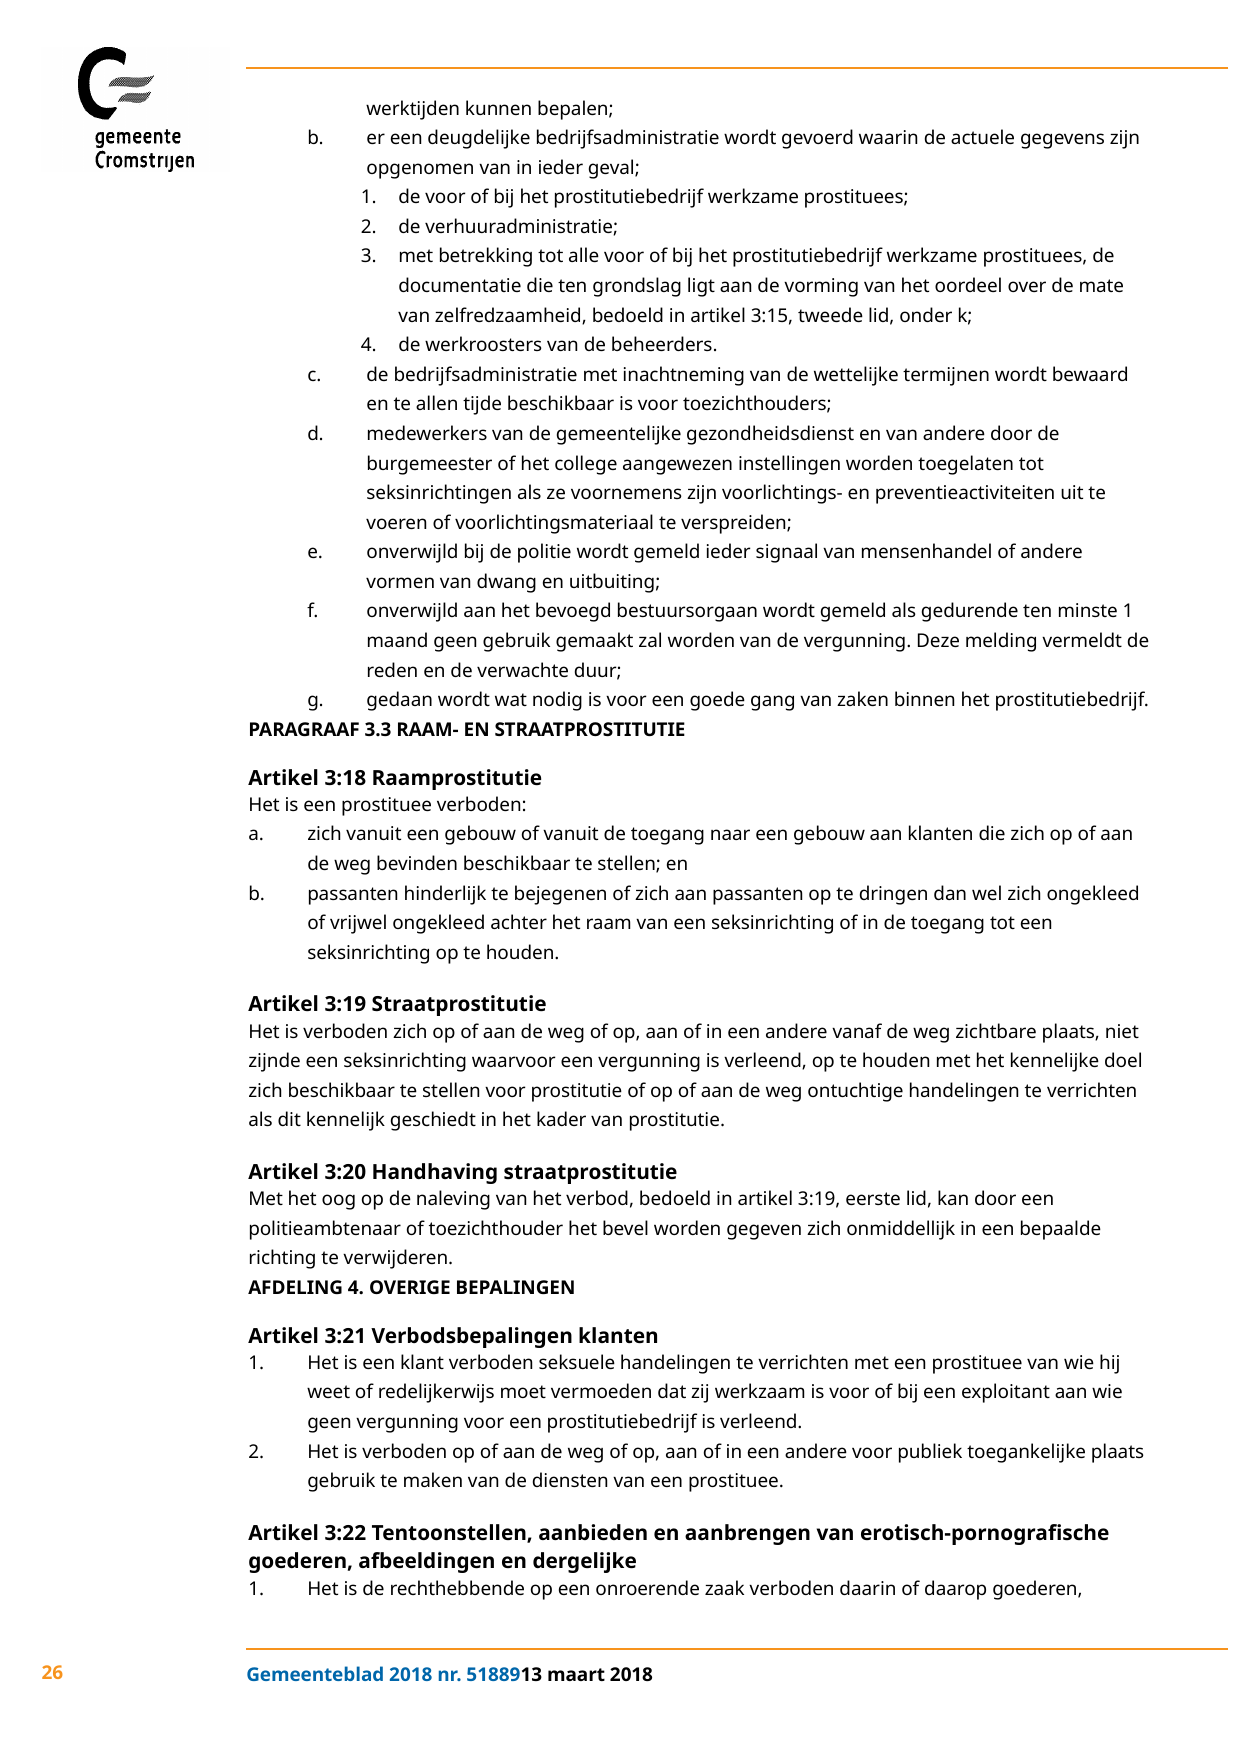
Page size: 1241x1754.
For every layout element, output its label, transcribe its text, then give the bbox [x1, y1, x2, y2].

list de verhuuradministratie; [361, 213, 1152, 239]
list zich vanuit een gebouw of vanuit de toegang naar een gebouw aan klanten die zich op of aan de weg bevinden beschikbaar te stellen; en [248, 821, 1152, 876]
text PARAGRAAF 3.3 RAAM- EN STRAATPROSTITUTIE [248, 716, 1152, 742]
list medewerkers van de gemeentelijke gezondheidsdienst en van andere door de burgemeester of het college aangewezen instellingen worden toegelaten tot seksinrichtingen als ze voornemens zijn voorlichtings- en preventieactiviteiten uit te voeren of voorlichtingsmateriaal te verspreiden; [307, 420, 1152, 535]
list Het is een klant verboden seksuele handelingen te verrichten met een prostituee van wie hij weet of redelijkerwijs moet vermoeden dat zij werkzaam is voor of bij een exploitant aan wie geen vergunning voor een prostitutiebedrijf is verleend. [248, 1349, 1152, 1434]
text AFDELING 4. OVERIGE BEPALINGEN [248, 1274, 1152, 1300]
list Het is verboden op of aan de weg of op, aan of in een andere voor publiek toegankelijke plaats gebruik te maken van de diensten van een prostituee. [248, 1438, 1152, 1493]
text Artikel 3:22 Tentoonstellen, aanbieden en aanbrengen van erotisch-pornografische goederen, afbeeldingen en dergelijke [248, 1518, 1152, 1575]
text Het is verboden zich op of aan de weg of op, aan of in een andere vanaf de weg zichtbare plaats, niet zijnde een seksinrichting waarvoor een vergunning is verleend, op te houden met het kennelijke doel zich beschikbaar te stellen voor prostitutie of op of aan de weg ontuchtige handelingen te verrichten als dit kennelijk geschiedt in het kader van prostitutie. [248, 1018, 1152, 1132]
text Het is een prostituee verboden: [248, 791, 1152, 817]
list de bedrijfsadministratie met inachtneming van de wettelijke termijnen wordt bewaard en te allen tijde beschikbaar is voor toezichthouders; [307, 361, 1152, 416]
picture [41, 47, 231, 172]
list passanten hinderlijk te bejegenen of zich aan passanten op te dringen dan wel zich ongekleed of vrijwel ongekleed achter het raam van een seksinrichting of in de toegang tot een seksinrichting op te houden. [248, 880, 1152, 965]
list Het is de rechthebbende op een onroerende zaak verboden daarin of daarop goederen, [248, 1575, 1152, 1601]
text Met het oog op de naleving van het verbod, bedoeld in artikel 3:19, eerste lid, kan door een politieambtenaar of toezichthouder het bevel worden gegeven zich onmiddellijk in een bepaalde richting te verwijderen. [248, 1185, 1152, 1270]
list gedaan wordt wat nodig is voor een goede gang van zaken binnen het prostitutiebedrijf. [307, 686, 1152, 712]
list onverwijld bij de politie wordt gemeld ieder signaal van mensenhandel of andere vormen van dwang en uitbuiting; [307, 538, 1152, 594]
list de werkroosters van de beheerders. [361, 331, 1152, 357]
text Artikel 3:21 Verbodsbepalingen klanten [248, 1321, 1152, 1349]
text Artikel 3:19 Straatprostitutie [248, 989, 1152, 1018]
text Artikel 3:18 Raamprostitutie [248, 763, 1152, 791]
list de voor of bij het prostitutiebedrijf werkzame prostituees; [361, 183, 1152, 209]
list er een deugdelijke bedrijfsadministratie wordt gevoerd waarin de actuele gegevens zijn opgenomen van in ieder geval; [307, 124, 1152, 180]
list werktijden kunnen bepalen; [307, 95, 1152, 121]
text Artikel 3:20 Handhaving straatprostitutie [248, 1157, 1152, 1185]
list met betrekking tot alle voor of bij het prostitutiebedrijf werkzame prostituees, de documentatie die ten grondslag ligt aan de vorming van het oordeel over de mate van zelfredzaamheid, bedoeld in artikel 3:15, tweede lid, onder k; [361, 243, 1152, 328]
list onverwijld aan het bevoegd bestuursorgaan wordt gemeld als gedurende ten minste 1 maand geen gebruik gemaakt zal worden van de vergunning. Deze melding vermeldt de reden en de verwachte duur; [307, 598, 1152, 683]
